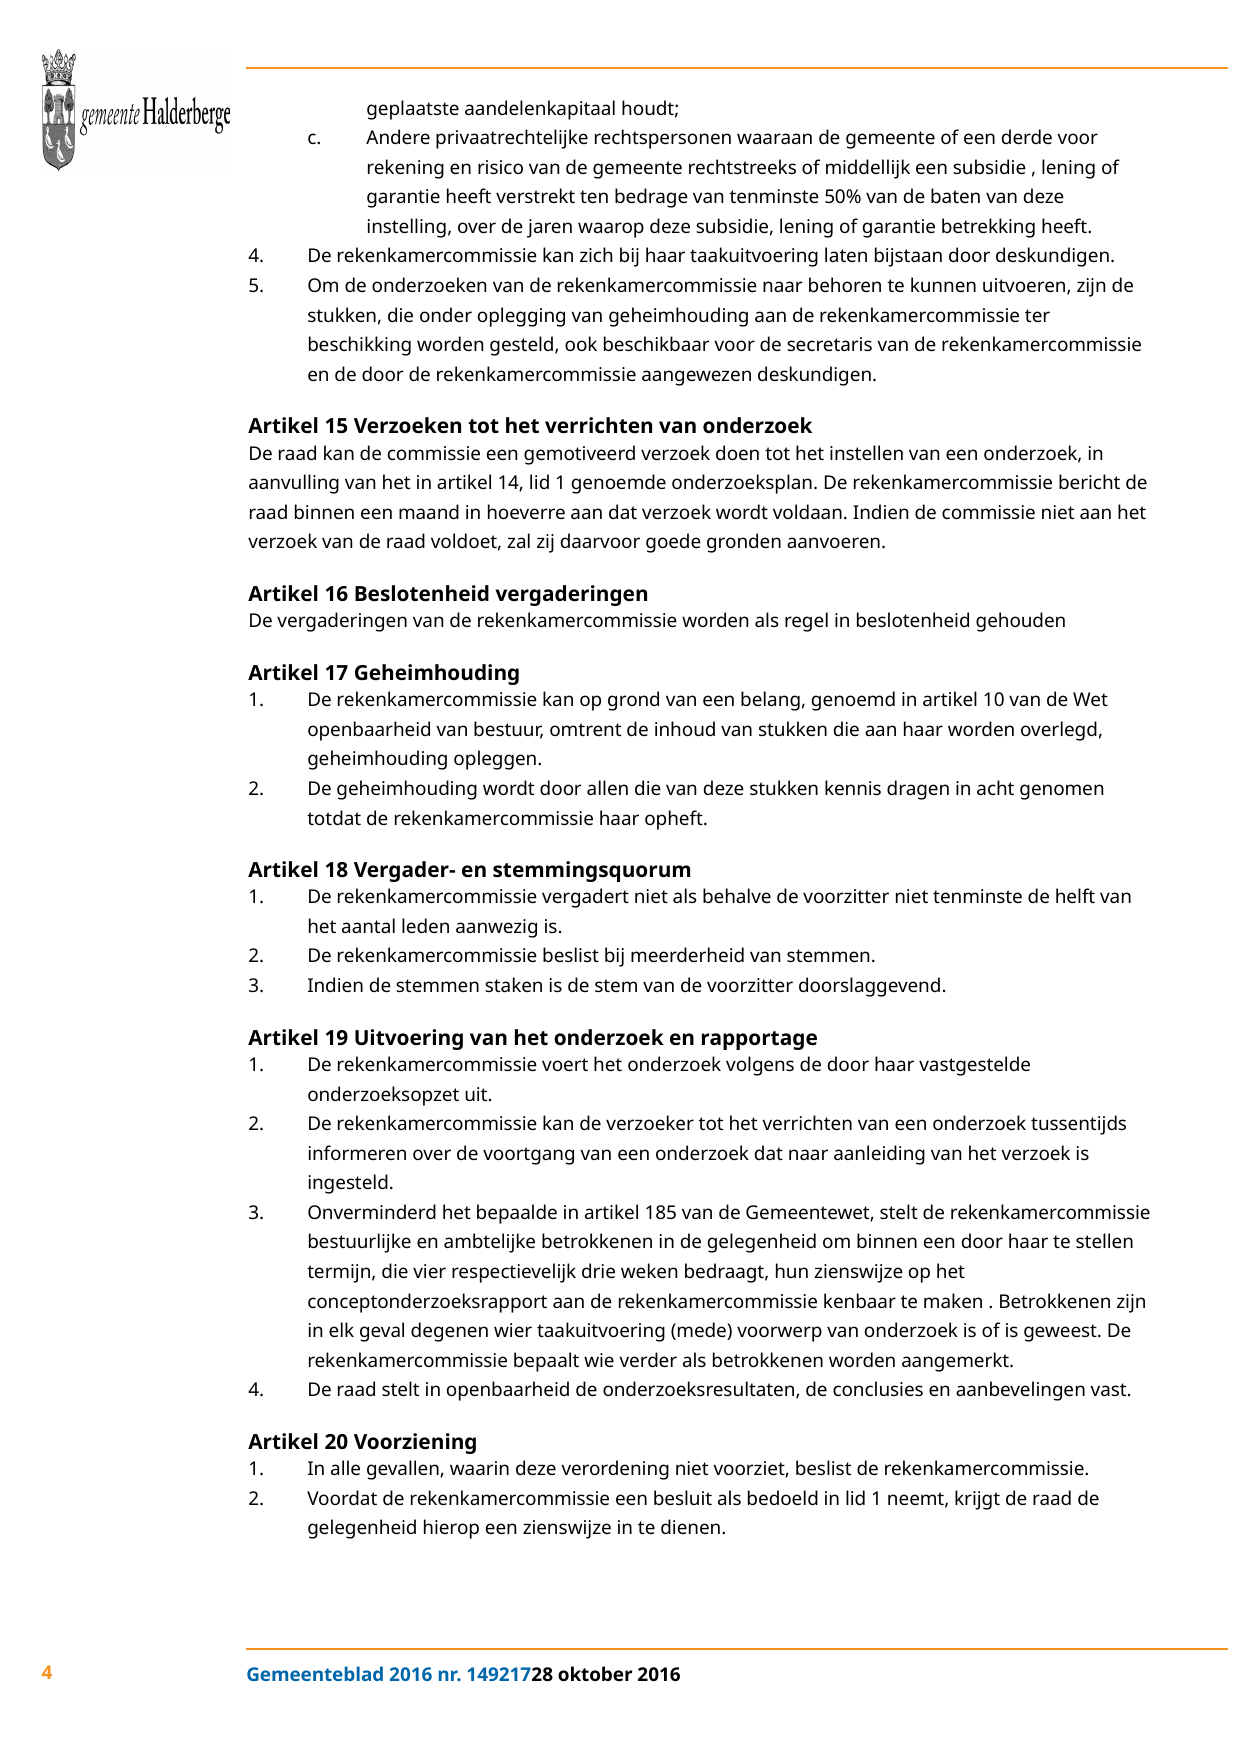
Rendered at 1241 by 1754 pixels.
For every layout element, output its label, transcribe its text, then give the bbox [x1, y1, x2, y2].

list De geheimhouding wordt door allen die van deze stukken kennis dragen in acht genomen totdat de rekenkamercommissie haar opheft. [248, 775, 1152, 830]
text De vergaderingen van de rekenkamercommissie worden als regel in beslotenheid gehouden [248, 607, 1152, 633]
list De rekenkamercommissie kan op grond van een belang, genoemd in artikel 10 van de Wet openbaarheid van bestuur, omtrent de inhoud van stukken die aan haar worden overlegd, geheimhouding opleggen. [248, 686, 1152, 771]
list De rekenkamercommissie voert het onderzoek volgens de door haar vastgestelde onderzoeksopzet uit. [248, 1051, 1152, 1106]
list Om de onderzoeken van de rekenkamercommissie naar behoren te kunnen uitvoeren, zijn de stukken, die onder oplegging van geheimhouding aan de rekenkamercommissie ter beschikking worden gesteld, ook beschikbaar voor de secretaris van de rekenkamercommissie en de door de rekenkamercommissie aangewezen deskundigen. [248, 272, 1152, 387]
list In alle gevallen, waarin deze verordening niet voorziet, beslist de rekenkamercommissie. [248, 1455, 1152, 1481]
list Onverminderd het bepaalde in artikel 185 van de Gemeentewet, stelt de rekenkamercommissie bestuurlijke en ambtelijke betrokkenen in de gelegenheid om binnen een door haar te stellen termijn, die vier respectievelijk drie weken bedraagt, hun zienswijze op het conceptonderzoeksrapport aan de rekenkamercommissie kenbaar te maken . Betrokkenen zijn in elk geval degenen wier taakuitvoering (mede) voorwerp van onderzoek is of is geweest. De rekenkamercommissie bepaalt wie verder als betrokkenen worden aangemerkt. [248, 1199, 1152, 1373]
list geplaatste aandelenkapitaal houdt; [307, 95, 1152, 121]
list Indien de stemmen staken is de stem van de voorzitter doorslaggevend. [248, 972, 1152, 998]
text Artikel 15 Verzoeken tot het verrichten van onderzoek [248, 411, 1152, 440]
list Andere privaatrechtelijke rechtspersonen waaraan de gemeente of een derde voor rekening en risico van de gemeente rechtstreeks of middellijk een subsidie , lening of garantie heeft verstrekt ten bedrage van tenminste 50% van de baten van deze instelling, over de jaren waarop deze subsidie, lening of garantie betrekking heeft. [307, 124, 1152, 239]
list Voordat de rekenkamercommissie een besluit als bedoeld in lid 1 neemt, krijgt de raad de gelegenheid hierop een zienswijze in te dienen. [248, 1485, 1152, 1540]
text Artikel 16 Beslotenheid vergaderingen [248, 579, 1152, 607]
text Artikel 17 Geheimhouding [248, 658, 1152, 686]
list De rekenkamercommissie kan de verzoeker tot het verrichten van een onderzoek tussentijds informeren over de voortgang van een onderzoek dat naar aanleiding van het verzoek is ingesteld. [248, 1110, 1152, 1195]
list De rekenkamercommissie kan zich bij haar taakuitvoering laten bijstaan door deskundigen. [248, 243, 1152, 268]
text Artikel 18 Vergader- en stemmingsquorum [248, 855, 1152, 883]
text Artikel 19 Uitvoering van het onderzoek en rapportage [248, 1023, 1152, 1051]
list De rekenkamercommissie vergadert niet als behalve de voorzitter niet tenminste de helft van het aantal leden aanwezig is. [248, 883, 1152, 939]
list De raad stelt in openbaarheid de onderzoeksresultaten, de conclusies en aanbevelingen vast. [248, 1377, 1152, 1402]
text De raad kan de commissie een gemotiveerd verzoek doen tot het instellen van een onderzoek, in aanvulling van het in artikel 14, lid 1 genoemde onderzoeksplan. De rekenkamercommissie bericht de raad binnen een maand in hoeverre aan dat verzoek wordt voldaan. Indien de commissie niet aan het verzoek van de raad voldoet, zal zij daarvoor goede gronden aanvoeren. [248, 440, 1152, 554]
text Artikel 20 Voorziening [248, 1427, 1152, 1455]
list De rekenkamercommissie beslist bij meerderheid van stemmen. [248, 943, 1152, 968]
picture [41, 47, 231, 172]
